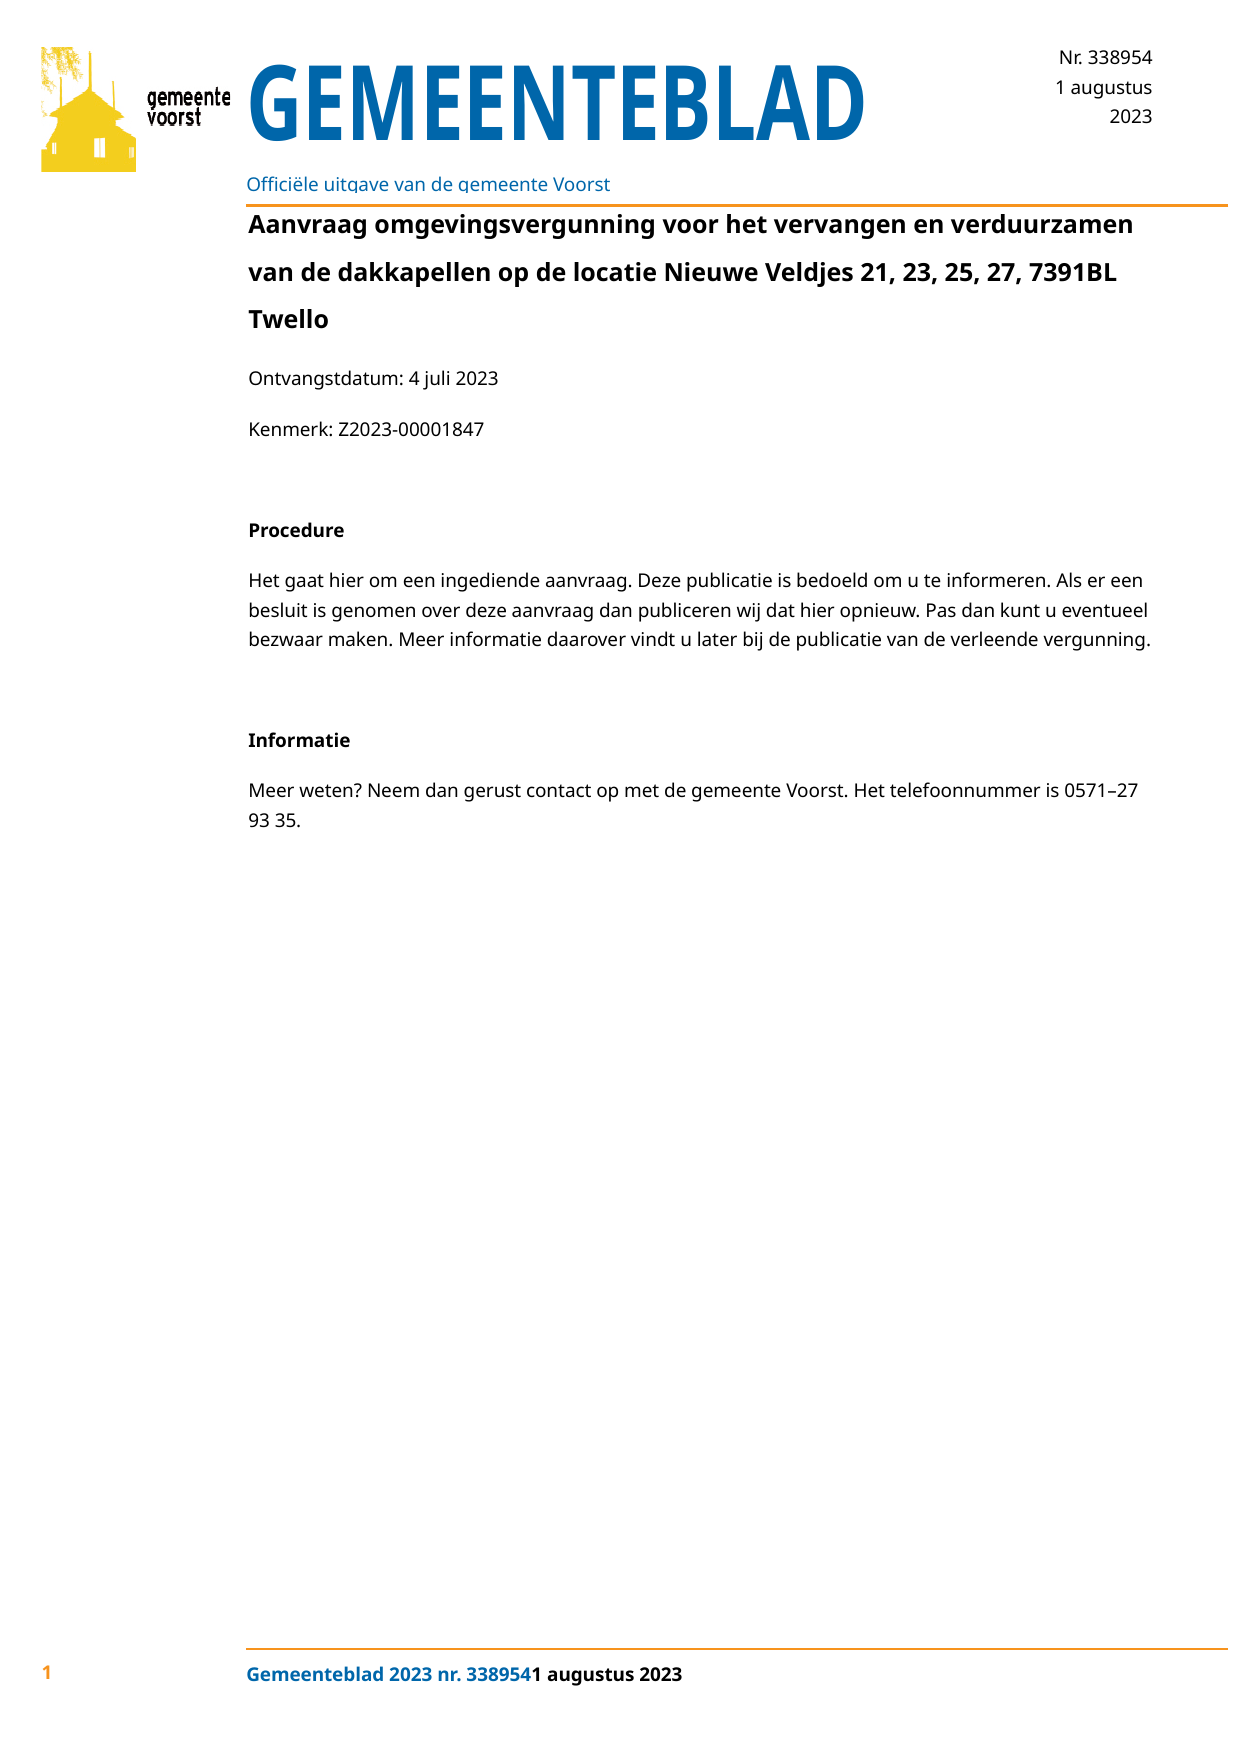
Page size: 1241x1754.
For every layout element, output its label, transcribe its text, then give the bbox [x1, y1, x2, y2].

text Aanvraag omgevingsvergunning voor het vervangen en verduurzamen van de dakkapellen op de locatie Nieuwe Veldjes 21, 23, 25, 27, 7391BL Twello [248, 207, 1152, 336]
text Het gaat hier om een ingediende aanvraag. Deze publicatie is bedoeld om u te informeren. Als er een besluit is genomen over deze aanvraag dan publiceren wij dat hier opnieuw. Pas dan kunt u eventueel bezwaar maken. Meer informatie daarover vindt u later bij de publicatie van de verleende vergunning. [248, 567, 1152, 652]
text Procedure [248, 517, 1152, 542]
text Informatie [248, 727, 1152, 753]
text Ontvangstdatum: 4 juli 2023 [248, 366, 1152, 391]
picture [41, 47, 231, 172]
text Kenmerk: Z2023-00001847 [248, 416, 1152, 442]
text Meer weten? Neem dan gerust contact op met de gemeente Voorst. Het telefoonnummer is 0571–27 93 35. [248, 778, 1152, 833]
